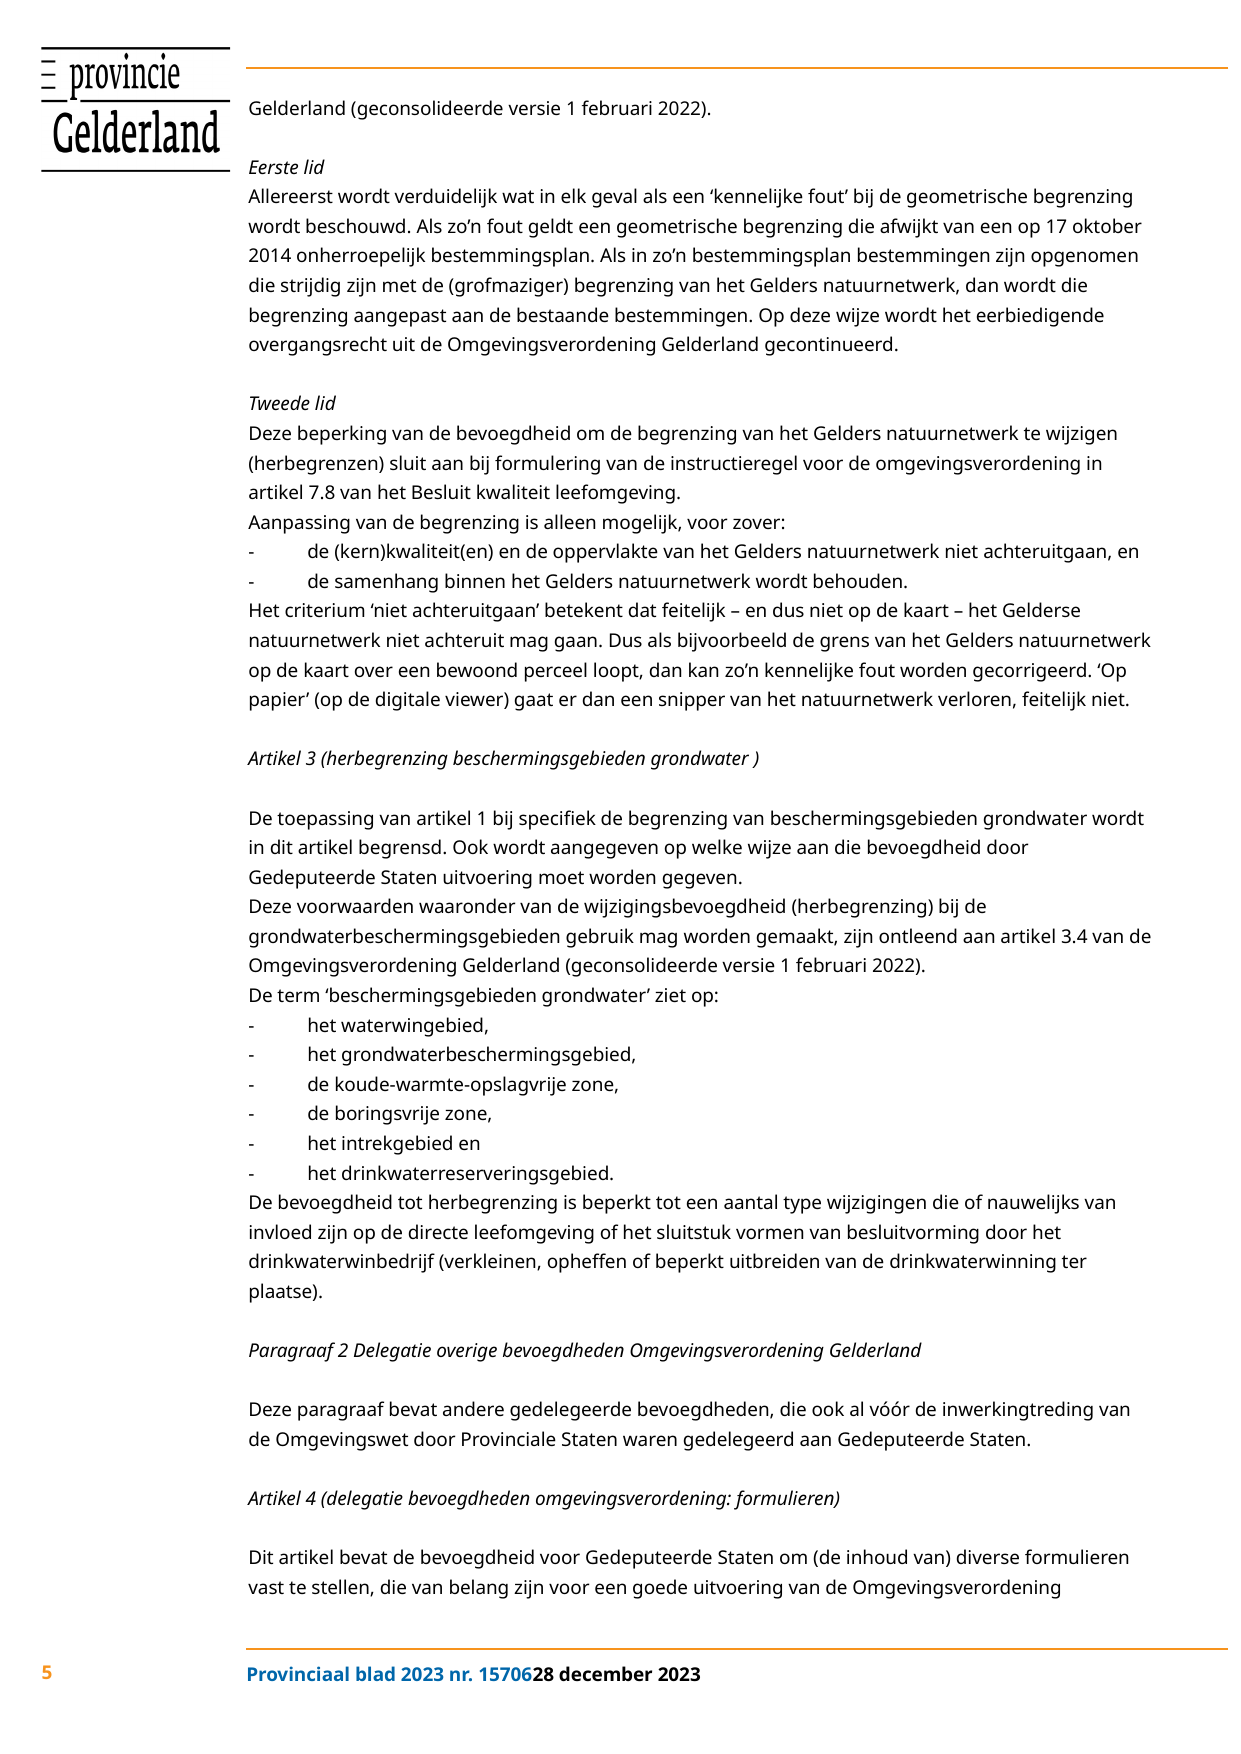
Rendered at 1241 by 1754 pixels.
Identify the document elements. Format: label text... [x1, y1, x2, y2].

text De bevoegdheid tot herbegrenzing is beperkt tot een aantal type wijzigingen die of nauwelijks van invloed zijn op de directe leefomgeving of het sluitstuk vormen van besluitvorming door het drinkwaterwinbedrijf (verkleinen, opheffen of beperkt uitbreiden van de drinkwaterwinning ter plaatse). [248, 1189, 1152, 1304]
list het grondwaterbeschermingsgebied, [248, 1041, 1152, 1067]
list de (kern)kwaliteit(en) en de oppervlakte van het Gelders natuurnetwerk niet achteruitgaan, en [248, 538, 1152, 564]
text De term ‘beschermingsgebieden grondwater’ ziet op: [248, 982, 1152, 1008]
list het intrekgebied en [248, 1130, 1152, 1156]
text Het criterium ‘niet achteruitgaan’ betekent dat feitelijk – en dus niet op de kaart – het Gelderse natuurnetwerk niet achteruit mag gaan. Dus als bijvoorbeeld de grens van het Gelders natuurnetwerk op de kaart over een bewoond perceel loopt, dan kan zo’n kennelijke fout worden gecorrigeerd. ‘Op papier’ (op de digitale viewer) gaat er dan een snipper van het natuurnetwerk verloren, feitelijk niet. [248, 598, 1152, 712]
text Artikel 3 (herbegrenzing beschermingsgebieden grondwater ) [248, 746, 1152, 771]
text Deze beperking van de bevoegdheid om de begrenzing van het Gelders natuurnetwerk te wijzigen (herbegrenzen) sluit aan bij formulering van de instructieregel voor de omgevingsverordening in artikel 7.8 van het Besluit kwaliteit leefomgeving. [248, 420, 1152, 505]
text Allereerst wordt verduidelijk wat in elk geval als een ‘kennelijke fout’ bij de geometrische begrenzing wordt beschouwd. Als zo’n fout geldt een geometrische begrenzing die afwijkt van een op 17 oktober 2014 onherroepelijk bestemmingsplan. Als in zo’n bestemmingsplan bestemmingen zijn opgenomen die strijdig zijn met de (grofmaziger) begrenzing van het Gelders natuurnetwerk, dan wordt die begrenzing aangepast aan de bestaande bestemmingen. Op deze wijze wordt het eerbiedigende overgangsrecht uit de Omgevingsverordening Gelderland gecontinueerd. [248, 183, 1152, 357]
list de samenhang binnen het Gelders natuurnetwerk wordt behouden. [248, 568, 1152, 594]
text Deze paragraaf bevat andere gedelegeerde bevoegdheden, die ook al vóór de inwerkingtreding van de Omgevingswet door Provinciale Staten waren gedelegeerd aan Gedeputeerde Staten. [248, 1396, 1152, 1452]
list het drinkwaterreserveringsgebied. [248, 1160, 1152, 1186]
picture [41, 47, 231, 172]
text Dit artikel bevat de bevoegdheid voor Gedeputeerde Staten om (de inhoud van) diverse formulieren vast te stellen, die van belang zijn voor een goede uitvoering van de Omgevingsverordening [248, 1544, 1152, 1600]
text Deze voorwaarden waaronder van de wijzigingsbevoegdheid (herbegrenzing) bij de grondwaterbeschermingsgebieden gebruik mag worden gemaakt, zijn ontleend aan artikel 3.4 van de Omgevingsverordening Gelderland (geconsolideerde versie 1 februari 2022). [248, 893, 1152, 978]
text Tweede lid [248, 391, 1152, 416]
list het waterwingebied, [248, 1012, 1152, 1038]
text Artikel 4 (delegatie bevoegdheden omgevingsverordening: formulieren) [248, 1485, 1152, 1511]
text Paragraaf 2 Delegatie overige bevoegdheden Omgevingsverordening Gelderland [248, 1337, 1152, 1363]
text Eerste lid [248, 154, 1152, 180]
text Gelderland (geconsolideerde versie 1 februari 2022). [248, 95, 1152, 121]
list de boringsvrije zone, [248, 1101, 1152, 1126]
text Aanpassing van de begrenzing is alleen mogelijk, voor zover: [248, 509, 1152, 535]
list de koude-warmte-opslagvrije zone, [248, 1071, 1152, 1097]
text De toepassing van artikel 1 bij specifiek de begrenzing van beschermingsgebieden grondwater wordt in dit artikel begrensd. Ook wordt aangegeven op welke wijze aan die bevoegdheid door Gedeputeerde Staten uitvoering moet worden gegeven. [248, 805, 1152, 890]
